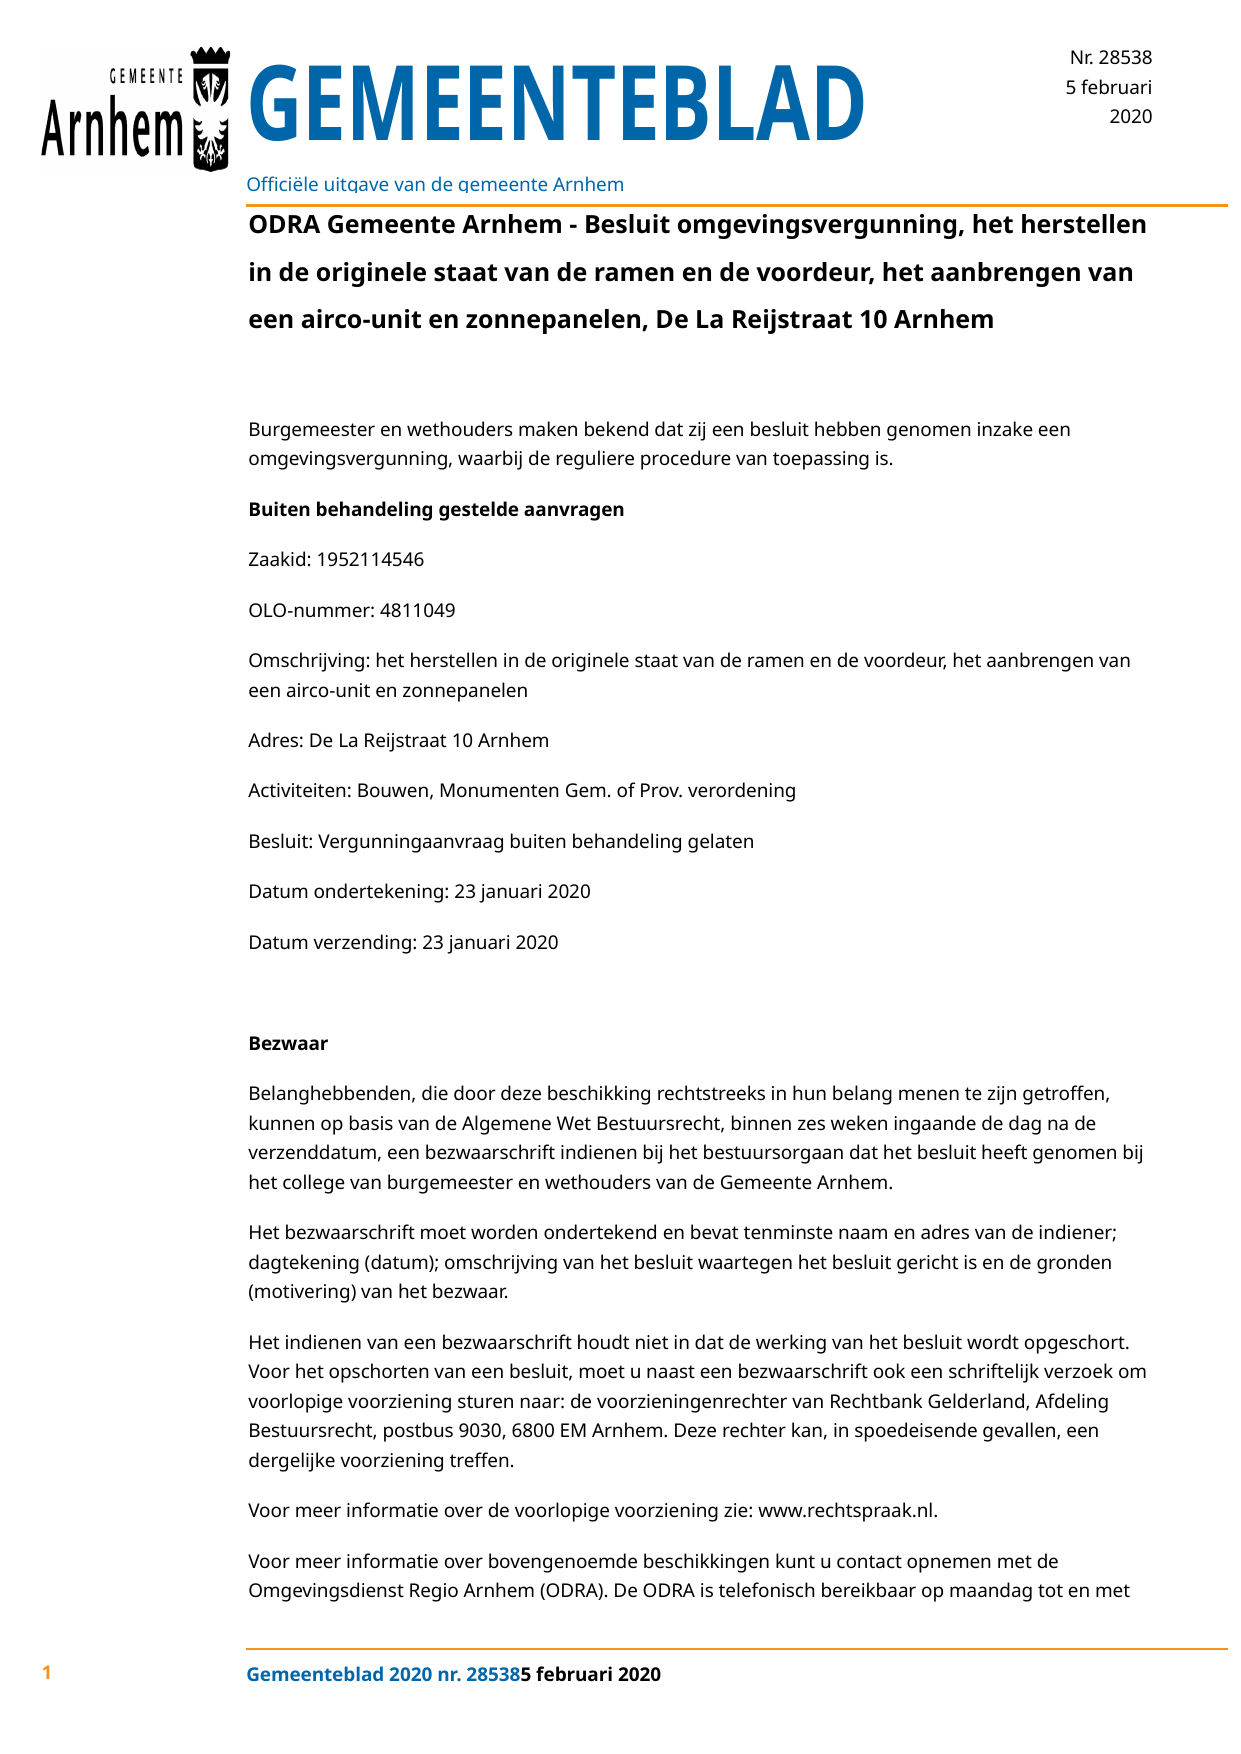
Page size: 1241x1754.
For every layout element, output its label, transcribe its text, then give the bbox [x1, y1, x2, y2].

text Datum verzending: 23 januari 2020 [248, 929, 1152, 954]
text Datum ondertekening: 23 januari 2020 [248, 878, 1152, 904]
text Zaakid: 1952114546 [248, 546, 1152, 572]
text Besluit: Vergunningaanvraag buiten behandeling gelaten [248, 828, 1152, 854]
text Voor meer informatie over bovengenoemde beschikkingen kunt u contact opnemen met de Omgevingsdienst Regio Arnhem (ODRA). De ODRA is telefonisch bereikbaar op maandag tot en met [248, 1548, 1152, 1603]
text Adres: De La Reijstraat 10 Arnhem [248, 727, 1152, 753]
text Het indienen van een bezwaarschrift houdt niet in dat de werking van het besluit wordt opgeschort. Voor het opschorten van een besluit, moet u naast een bezwaarschrift ook een schriftelijk verzoek om voorlopige voorziening sturen naar: de voorzieningenrechter van Rechtbank Gelderland, Afdeling Bestuursrecht, postbus 9030, 6800 EM Arnhem. Deze rechter kan, in spoedeisende gevallen, een dergelijke voorziening treffen. [248, 1329, 1152, 1473]
picture [41, 47, 231, 172]
text Activiteiten: Bouwen, Monumenten Gem. of Prov. verordening [248, 778, 1152, 803]
text ODRA Gemeente Arnhem - Besluit omgevingsvergunning, het herstellen in de originele staat van de ramen en de voordeur, het aanbrengen van een airco-unit en zonnepanelen, De La Reijstraat 10 Arnhem [248, 207, 1152, 336]
text Buiten behandeling gestelde aanvragen [248, 496, 1152, 522]
text Burgemeester en wethouders maken bekend dat zij een besluit hebben genomen inzake een omgevingsvergunning, waarbij de reguliere procedure van toepassing is. [248, 416, 1152, 471]
text Belanghebbenden, die door deze beschikking rechtstreeks in hun belang menen te zijn getroffen, kunnen op basis van de Algemene Wet Bestuursrecht, binnen zes weken ingaande de dag na de verzenddatum, een bezwaarschrift indienen bij het bestuursorgaan dat het besluit heeft genomen bij het college van burgemeester en wethouders van de Gemeente Arnhem. [248, 1080, 1152, 1194]
text Voor meer informatie over de voorlopige voorziening zie: www.rechtspraak.nl. [248, 1498, 1152, 1523]
text Het bezwaarschrift moet worden ondertekend en bevat tenminste naam en adres van de indiener; dagtekening (datum); omschrijving van het besluit waartegen het besluit gericht is en de gronden (motivering) van het bezwaar. [248, 1219, 1152, 1304]
text OLO-nummer: 4811049 [248, 597, 1152, 622]
text Omschrijving: het herstellen in de originele staat van de ramen en de voordeur, het aanbrengen van een airco-unit en zonnepanelen [248, 647, 1152, 702]
text Bezwaar [248, 1030, 1152, 1055]
